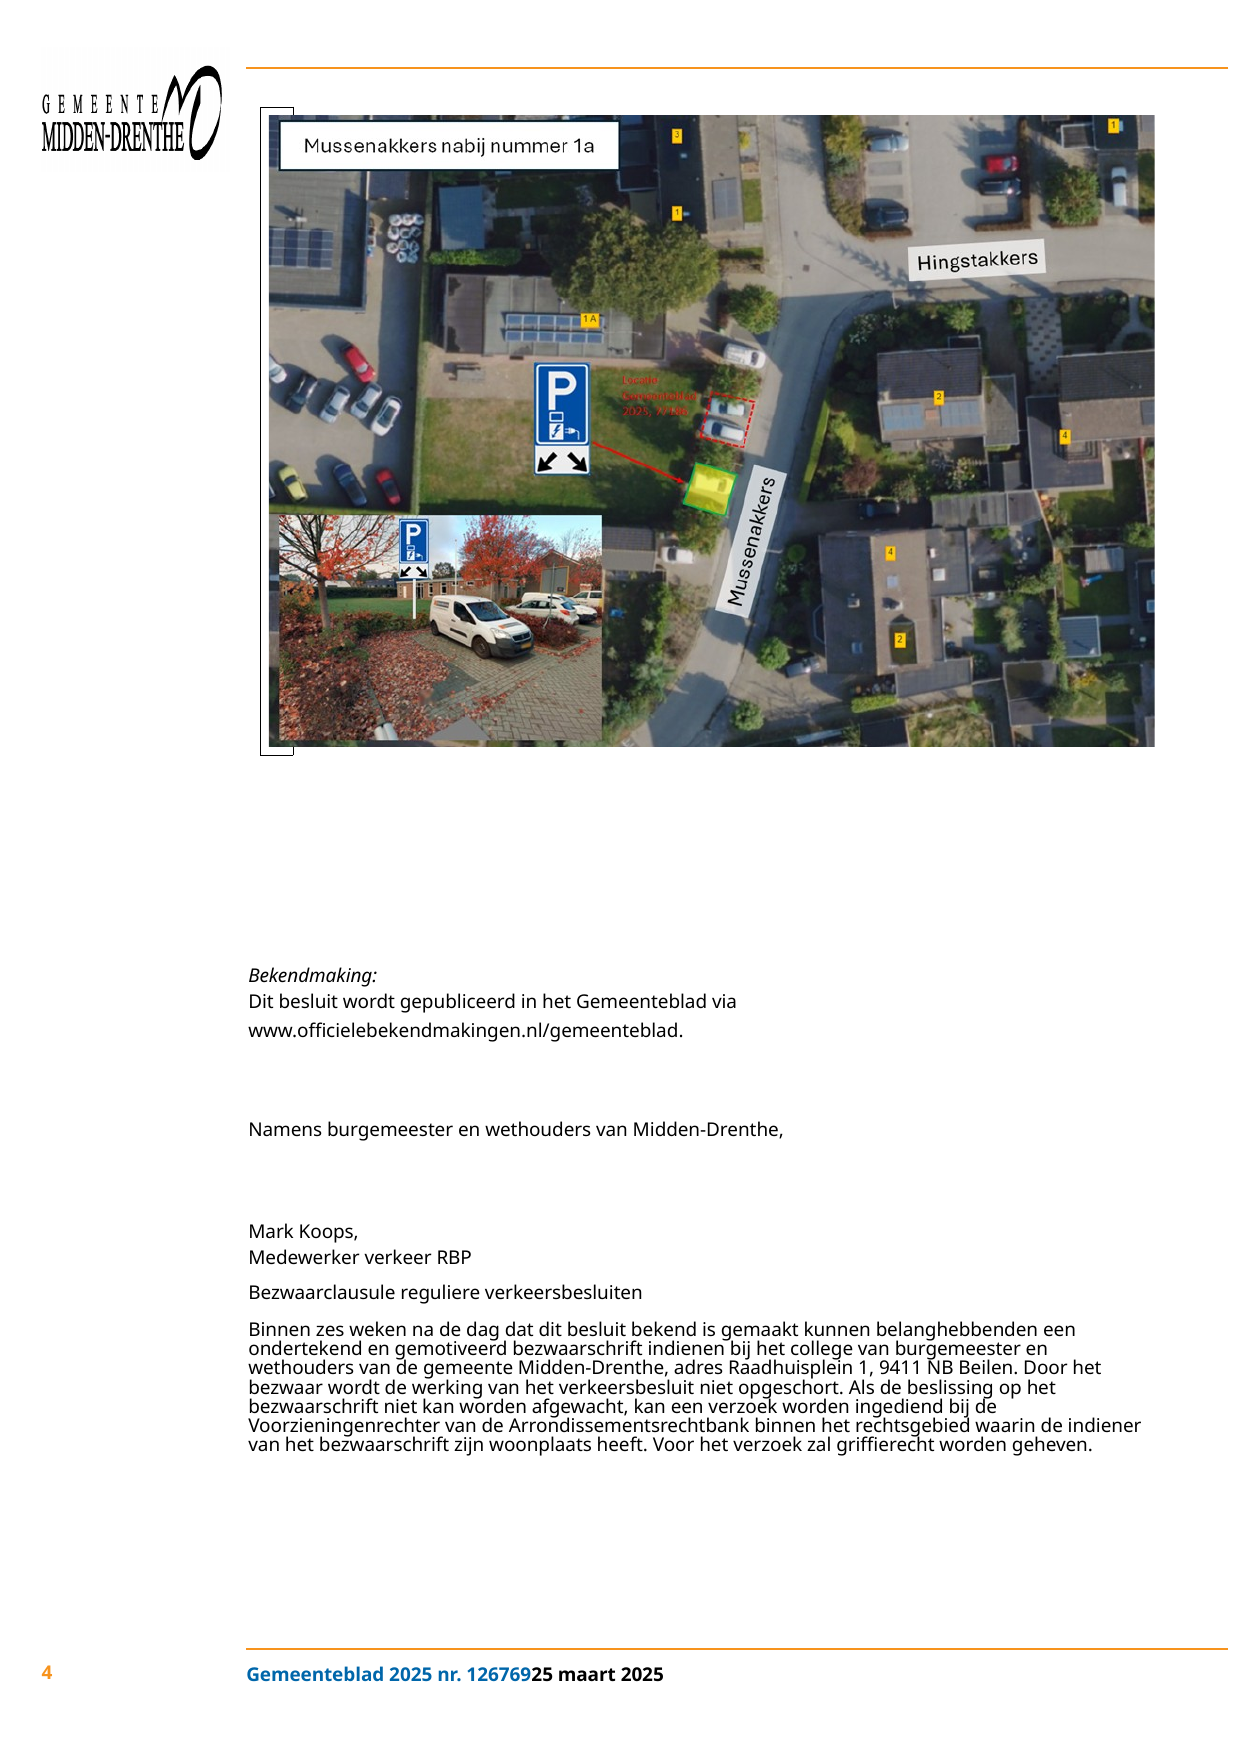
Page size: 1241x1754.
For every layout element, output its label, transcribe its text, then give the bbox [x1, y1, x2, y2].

picture [268, 115, 1155, 747]
text Dit besluit wordt gepubliceerd in het Gemeenteblad via www.officielebekendmakingen.nl/gemeenteblad. [248, 988, 1152, 1043]
text Bekendmaking: [248, 962, 1152, 988]
text Bezwaarclausule reguliere verkeersbesluiten [248, 1284, 1152, 1303]
text Mark Koops, [248, 1219, 1152, 1244]
text Medewerker verkeer RBP [248, 1244, 1152, 1270]
text Namens burgemeester en wethouders van Midden-Drenthe, [248, 1116, 1152, 1142]
text Binnen zes weken na de dag dat dit besluit bekend is gemaakt kunnen belanghebbenden een ondertekend en gemotiveerd bezwaarschrift indienen bij het college van burgemeester en wethouders van de gemeente Midden-Drenthe, adres Raadhuisplein 1, 9411 NB Beilen. Door het bezwaar wordt de werking van het verkeersbesluit niet opgeschort. Als de beslissing op het bezwaarschrift niet kan worden afgewacht, kan een verzoek worden ingediend bij de Voorzieningenrechter van de Arrondissementsrechtbank binnen het rechtsgebied waarin de indiener van het bezwaarschrift zijn woonplaats heeft. Voor het verzoek zal griffierecht worden geheven. [248, 1321, 1152, 1456]
picture [41, 47, 231, 172]
